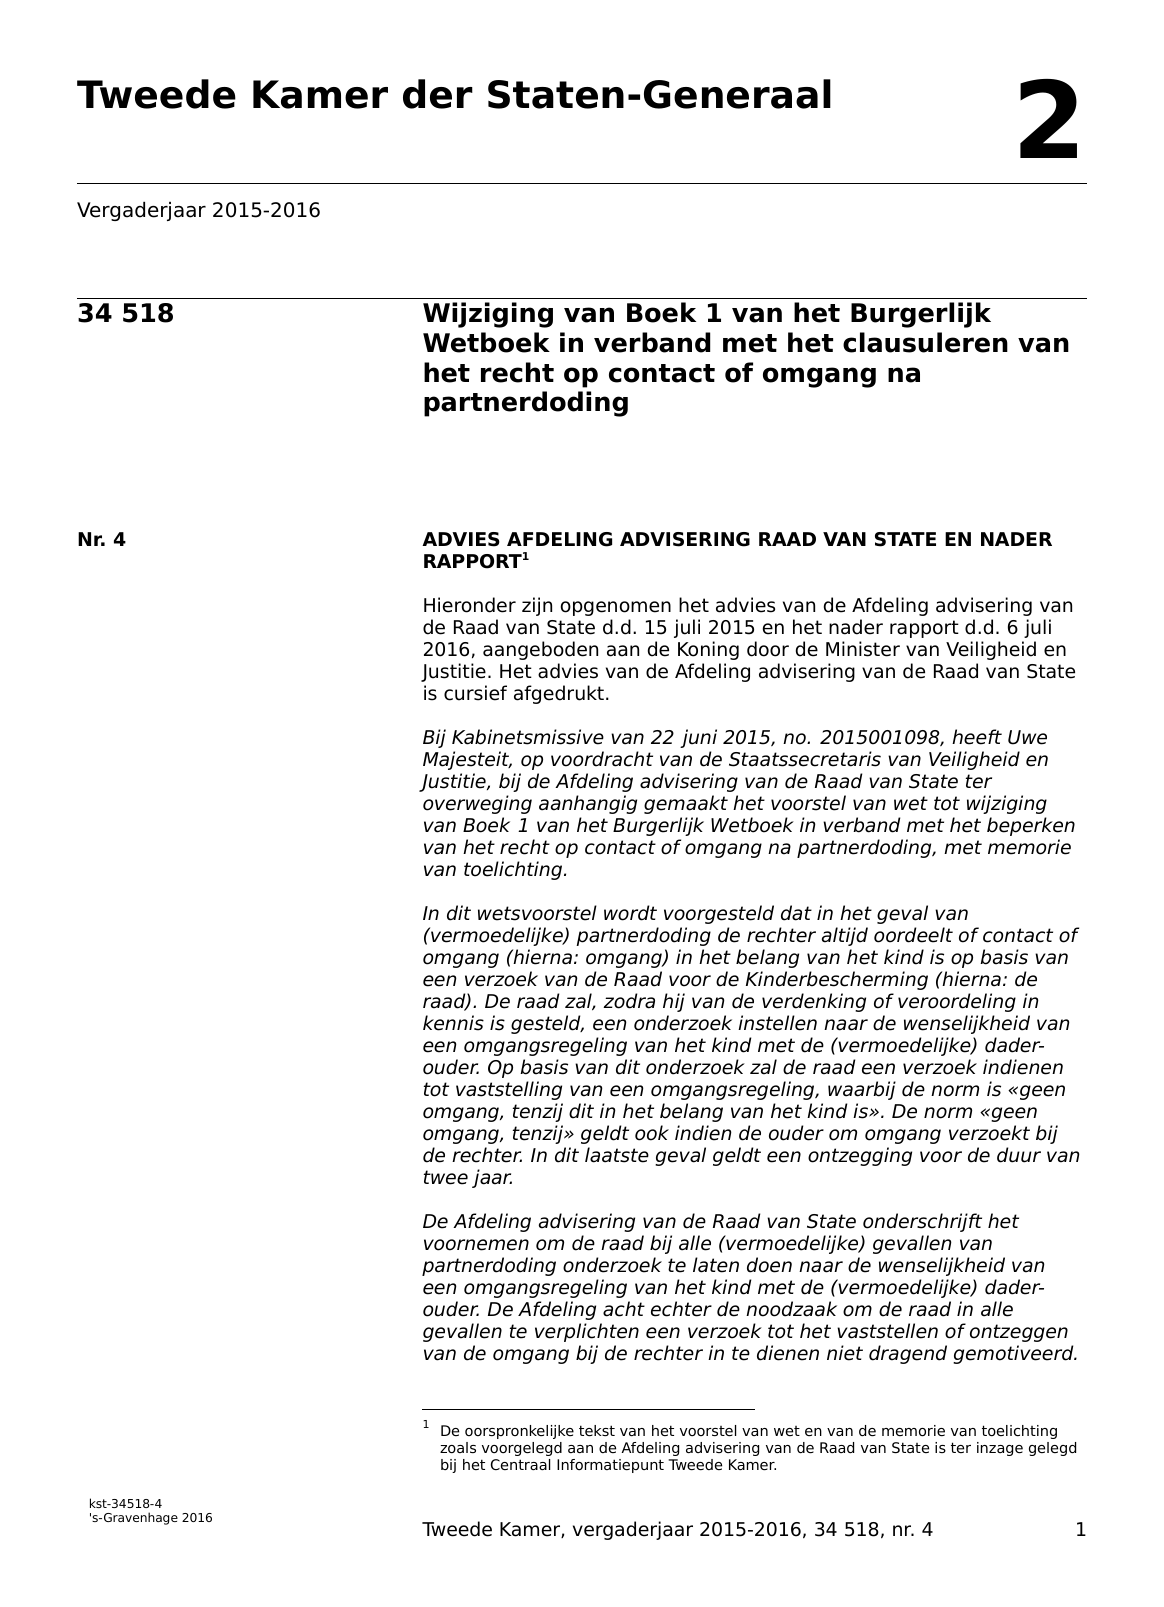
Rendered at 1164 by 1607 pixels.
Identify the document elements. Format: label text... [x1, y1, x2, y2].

table_header 2 [886, 59, 1087, 183]
subtitle 34 518 Wijziging van Boek 1 van het Burgerlijk Wetboek in verband met het clausuleren van het recht op contact of omgang na partnerdoding [77, 299, 1087, 418]
text De oorspronkelijke tekst van het voorstel van wet en van de memorie van toelichting zoals voorgelegd aan de Afdeling advisering van de Raad van State is ter inzage gelegd bij het Centraal Informatiepunt Tweede Kamer. [422, 1418, 1087, 1474]
text In dit wetsvoorstel wordt voorgesteld dat in het geval van (vermoedelijke) partnerdoding de rechter altijd oordeelt of contact of omgang (hierna: omgang) in het belang van het kind is op basis van een verzoek van de Raad voor de Kinderbescherming (hierna: de raad). De raad zal, zodra hij van de verdenking of veroordeling in kennis is gesteld, een onderzoek instellen naar de wenselijkheid van een omgangsregeling van het kind met de (vermoedelijke) dader-ouder. Op basis van dit onderzoek zal de raad een verzoek indienen tot vaststelling van een omgangsregeling, waarbij de norm is «geen omgang, tenzij dit in het belang van het kind is». De norm «geen omgang, tenzij» geldt ook indien de ouder om omgang verzoekt bij de rechter. In dit laatste geval geldt een ontzegging voor de duur van twee jaar. [422, 903, 1087, 1189]
table_cell Vergaderjaar 2015-2016 [77, 184, 1087, 298]
text Hieronder zijn opgenomen het advies van de Afdeling advisering van de Raad van State d.d. 15 juli 2015 en het nader rapport d.d. 6 juli 2016, aangeboden aan de Koning door de Minister van Veiligheid en Justitie. Het advies van de Afdeling advisering van de Raad van State is cursief afgedrukt. [422, 595, 1087, 705]
text 's-Gravenhage 2016 [88, 1511, 323, 1525]
subtitle Nr. 4 ADVIES AFDELING ADVISERING RAAD VAN STATE EN NADER RAPPORT [77, 529, 1087, 573]
text De Afdeling advisering van de Raad van State onderschrijft het voornemen om de raad bij alle (vermoedelijke) gevallen van partnerdoding onderzoek te laten doen naar de wenselijkheid van een omgangsregeling van het kind met de (vermoedelijke) dader-ouder. De Afdeling acht echter de noodzaak om de raad in alle gevallen te verplichten een verzoek tot het vaststellen of ontzeggen van de omgang bij de rechter in te dienen niet dragend gemotiveerd. [422, 1211, 1087, 1365]
table_header Tweede Kamer der Staten-Generaal [77, 59, 886, 183]
text kst-34518-4 [88, 1497, 323, 1511]
text Bij Kabinetsmissive van 22 juni 2015, no. 2015001098, heeft Uwe Majesteit, op voordracht van de Staatssecretaris van Veiligheid en Justitie, bij de Afdeling advisering van de Raad van State ter overweging aanhangig gemaakt het voorstel van wet tot wijziging van Boek 1 van het Burgerlijk Wetboek in verband met het beperken van het recht op contact of omgang na partnerdoding, met memorie van toelichting. [422, 727, 1087, 881]
